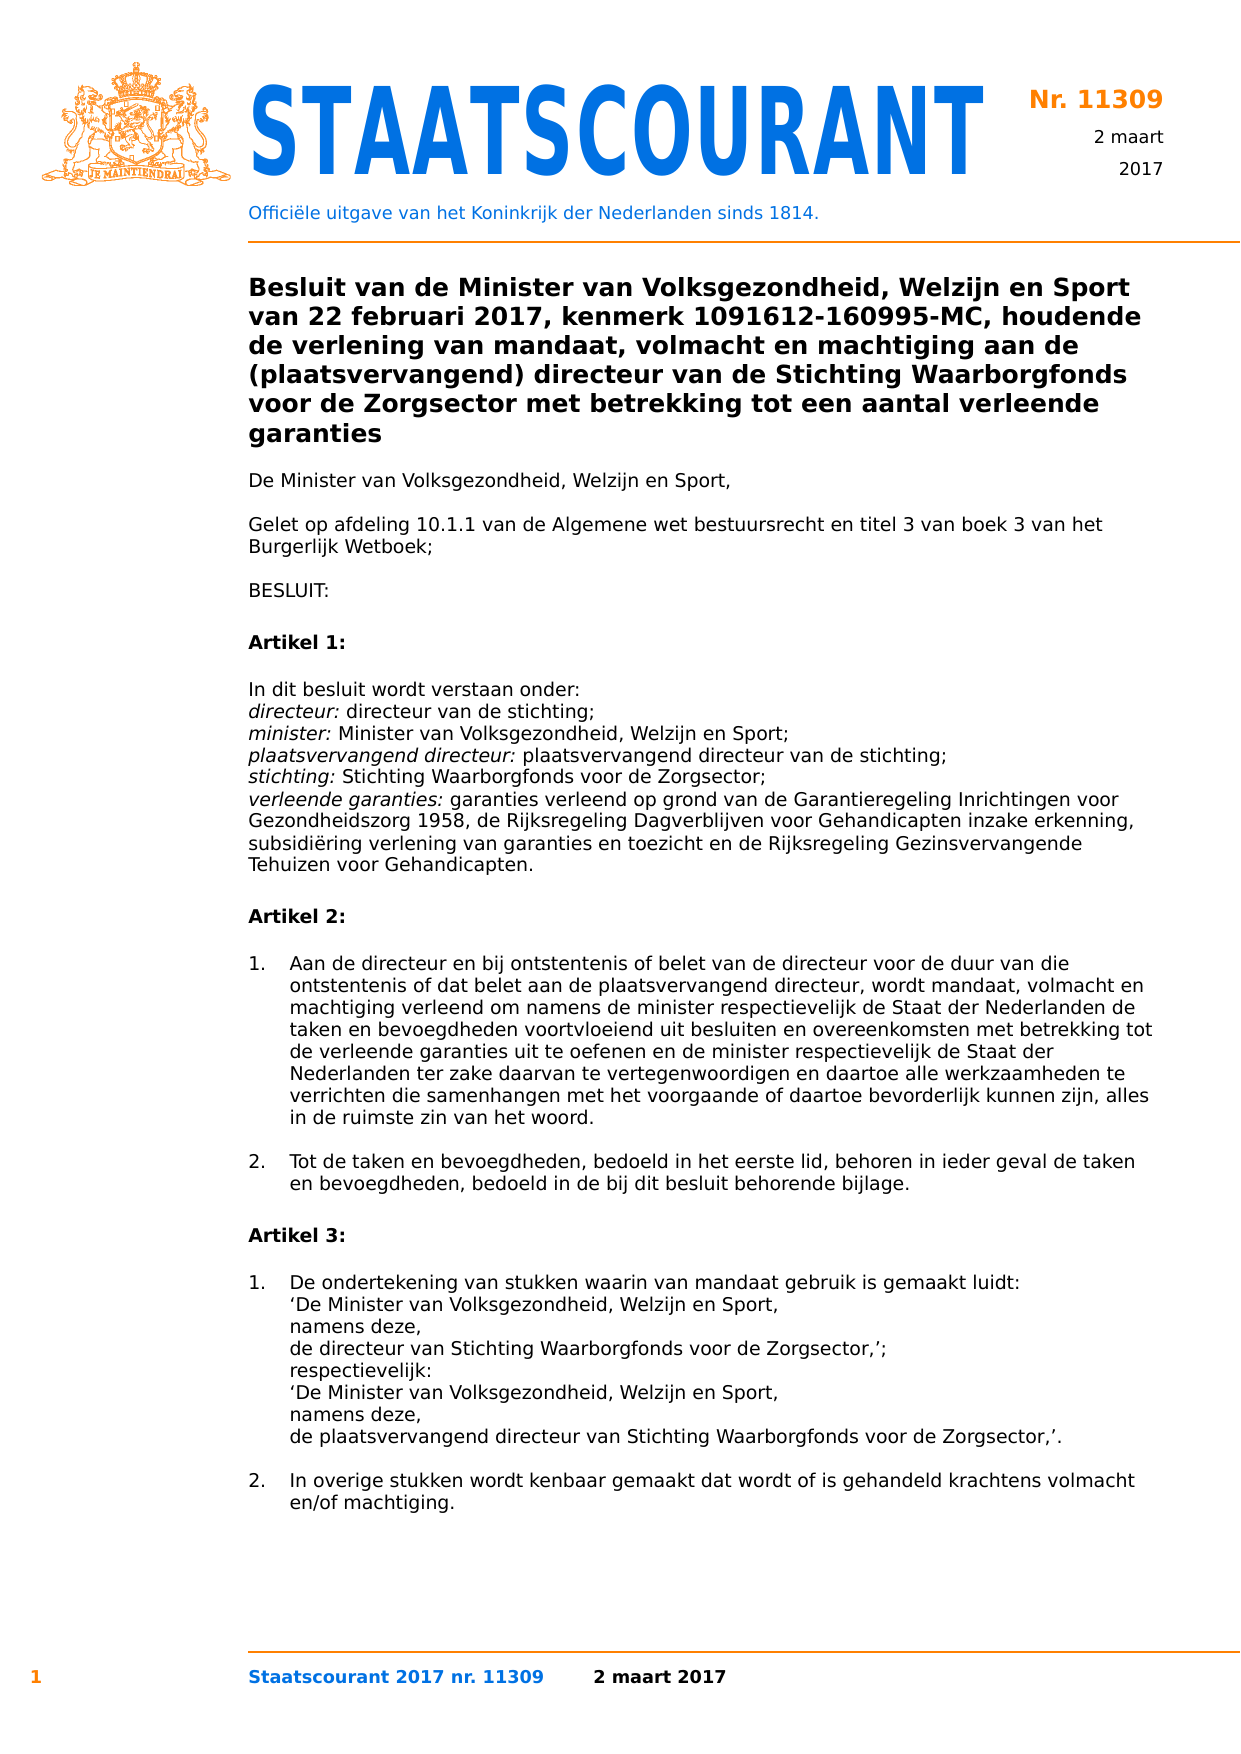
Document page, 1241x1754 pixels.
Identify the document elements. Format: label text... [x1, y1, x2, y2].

text namens deze, [289, 1404, 1163, 1426]
subtitle Artikel 2: [248, 906, 1163, 928]
table_cell Officiële uitgave van het Koninkrijk der Nederlanden sinds 1814. [248, 203, 1240, 241]
text BESLUIT: [248, 579, 1163, 602]
picture [41, 62, 231, 186]
subtitle Besluit van de Minister van Volksgezondheid, Welzijn en Sport van 22 februari 2017, kenmerk 1091612-160995-MC, houdende de verlening van mandaat, volmacht en machtiging aan de (plaatsvervangend) directeur van de Stichting Waarborgfonds voor de Zorgsector met betrekking tot een aantal verleende garanties [248, 273, 1163, 448]
text 1. De ondertekening van stukken waarin van mandaat gebruik is gemaakt luidt: [248, 1272, 1163, 1294]
text namens deze, [289, 1316, 1163, 1338]
text plaatsvervangend directeur: plaatsvervangend directeur van de stichting; [248, 744, 1163, 766]
text 1. Aan de directeur en bij ontstentenis of belet van de directeur voor de duur van die ontstentenis of dat belet aan de plaatsvervangend directeur, wordt mandaat, volmacht en machtiging verleend om namens de minister respectievelijk de Staat der Nederlanden de taken en bevoegdheden voortvloeiend uit besluiten en overeenkomsten met betrekking tot de verleende garanties uit te oefenen en de minister respectievelijk de Staat der Nederlanden ter zake daarvan te vertegenwoordigen en daartoe alle werkzaamheden te verrichten die samenhangen met het voorgaande of daartoe bevorderlijk kunnen zijn, alles in de ruimste zin van het woord. [248, 953, 1163, 1129]
text In dit besluit wordt verstaan onder: [248, 678, 1163, 701]
text 2. Tot de taken en bevoegdheden, bedoeld in het eerste lid, behoren in ieder geval de taken en bevoegdheden, bedoeld in de bij dit besluit behorende bijlage. [248, 1151, 1163, 1195]
text 2. In overige stukken wordt kenbaar gemaakt dat wordt of is gehandeld krachtens volmacht en/of machtiging. [248, 1470, 1163, 1514]
text minister: Minister van Volksgezondheid, Welzijn en Sport; [248, 722, 1163, 744]
text de plaatsvervangend directeur van Stichting Waarborgfonds voor de Zorgsector,’. [289, 1426, 1163, 1448]
table_header STAATSCOURANT [248, 62, 998, 203]
text De Minister van Volksgezondheid, Welzijn en Sport, [248, 470, 1163, 492]
text Gelet op afdeling 10.1.1 van de Algemene wet bestuursrecht en titel 3 van boek 3 van het Burgerlijk Wetboek; [248, 514, 1163, 558]
table_header [25, 62, 248, 241]
subtitle Artikel 3: [248, 1225, 1163, 1247]
text respectievelijk: [289, 1360, 1163, 1382]
text ‘De Minister van Volksgezondheid, Welzijn en Sport, [289, 1382, 1163, 1404]
table_cell 2017 [998, 153, 1240, 203]
text verleende garanties: garanties verleend op grond van de Garantieregeling Inrichtingen voor Gezondheidszorg 1958, de Rijksregeling Dagverblijven voor Gehandicapten inzake erkenning, subsidiëring verlening van garanties en toezicht en de Rijksregeling Gezinsvervangende Tehuizen voor Gehandicapten. [248, 788, 1163, 876]
table_cell 2 maart [998, 121, 1240, 153]
text ‘De Minister van Volksgezondheid, Welzijn en Sport, [289, 1294, 1163, 1316]
text directeur: directeur van de stichting; [248, 701, 1163, 722]
text de directeur van Stichting Waarborgfonds voor de Zorgsector,’; [289, 1338, 1163, 1360]
text stichting: Stichting Waarborgfonds voor de Zorgsector; [248, 766, 1163, 788]
table_header Nr. 11309 [998, 62, 1240, 121]
subtitle Artikel 1: [248, 632, 1163, 653]
